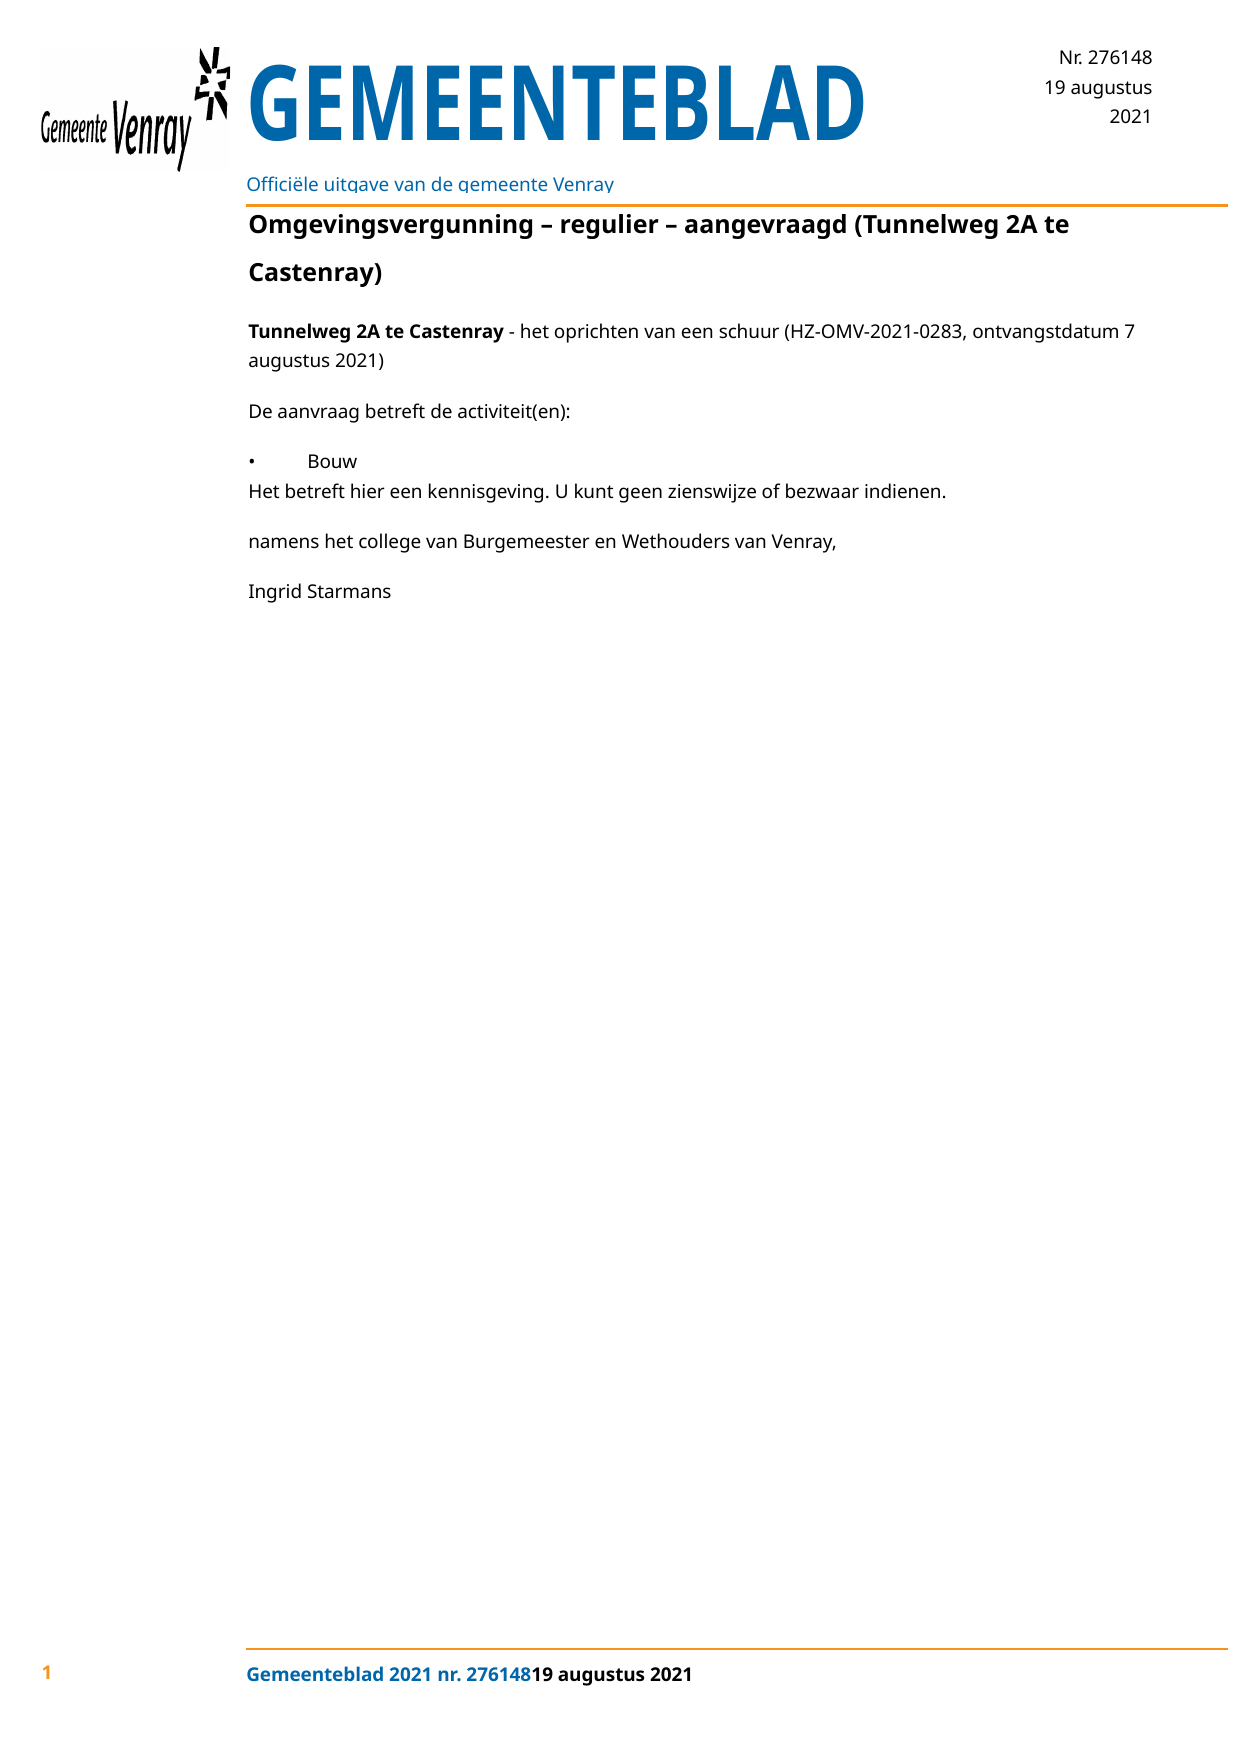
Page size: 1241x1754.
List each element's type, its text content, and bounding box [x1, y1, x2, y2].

text namens het college van Burgemeester en Wethouders van Venray, [248, 528, 1152, 554]
list Bouw [248, 448, 1152, 474]
text Het betreft hier een kennisgeving. U kunt geen zienswijze of bezwaar indienen. [248, 478, 1152, 504]
text Tunnelweg 2A te Castenray - het oprichten van een schuur (HZ-OMV-2021-0283, ontvangstdatum 7 augustus 2021) [248, 318, 1152, 373]
text De aanvraag betreft de activiteit(en): [248, 398, 1152, 424]
text Ingrid Starmans [248, 579, 1152, 604]
picture [41, 47, 231, 172]
text Omgevingsvergunning – regulier – aangevraagd (Tunnelweg 2A te Castenray) [248, 207, 1152, 288]
